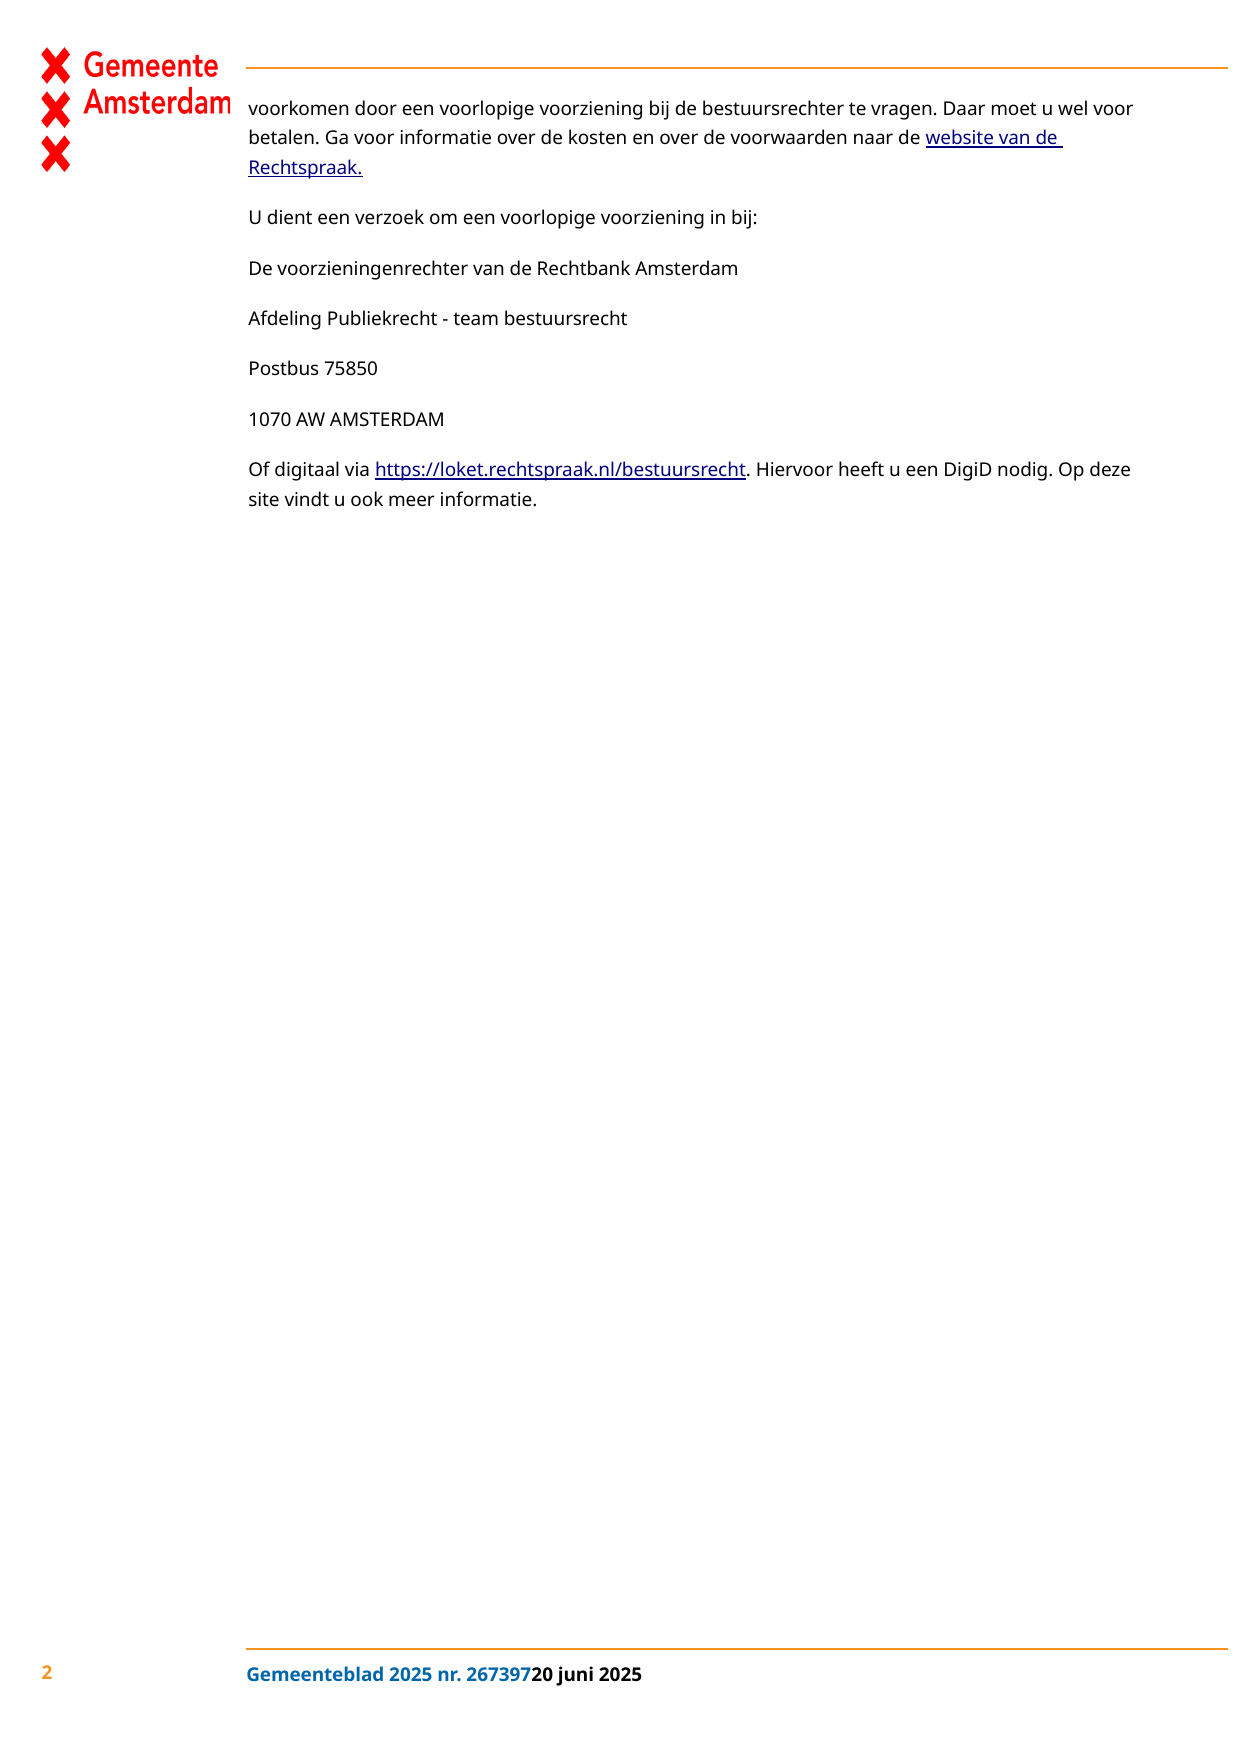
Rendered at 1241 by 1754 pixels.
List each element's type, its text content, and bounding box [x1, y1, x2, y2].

text Afdeling Publiekrecht - team bestuursrecht [248, 305, 1152, 331]
picture [41, 47, 231, 172]
text De voorzieningenrechter van de Rechtbank Amsterdam [248, 255, 1152, 281]
text 1070 AW AMSTERDAM [248, 406, 1152, 432]
text Postbus 75850 [248, 356, 1152, 381]
text Of digitaal via https://loket.rechtspraak.nl/bestuursrecht. Hiervoor heeft u een DigiD nodig. Op deze site vindt u ook meer informatie. [248, 456, 1152, 512]
text voorkomen door een voorlopige voorziening bij de bestuursrechter te vragen. Daar moet u wel voor betalen. Ga voor informatie over de kosten en over de voorwaarden naar de website van de Rechtspraak. [248, 95, 1152, 180]
text U dient een verzoek om een voorlopige voorziening in bij: [248, 204, 1152, 230]
